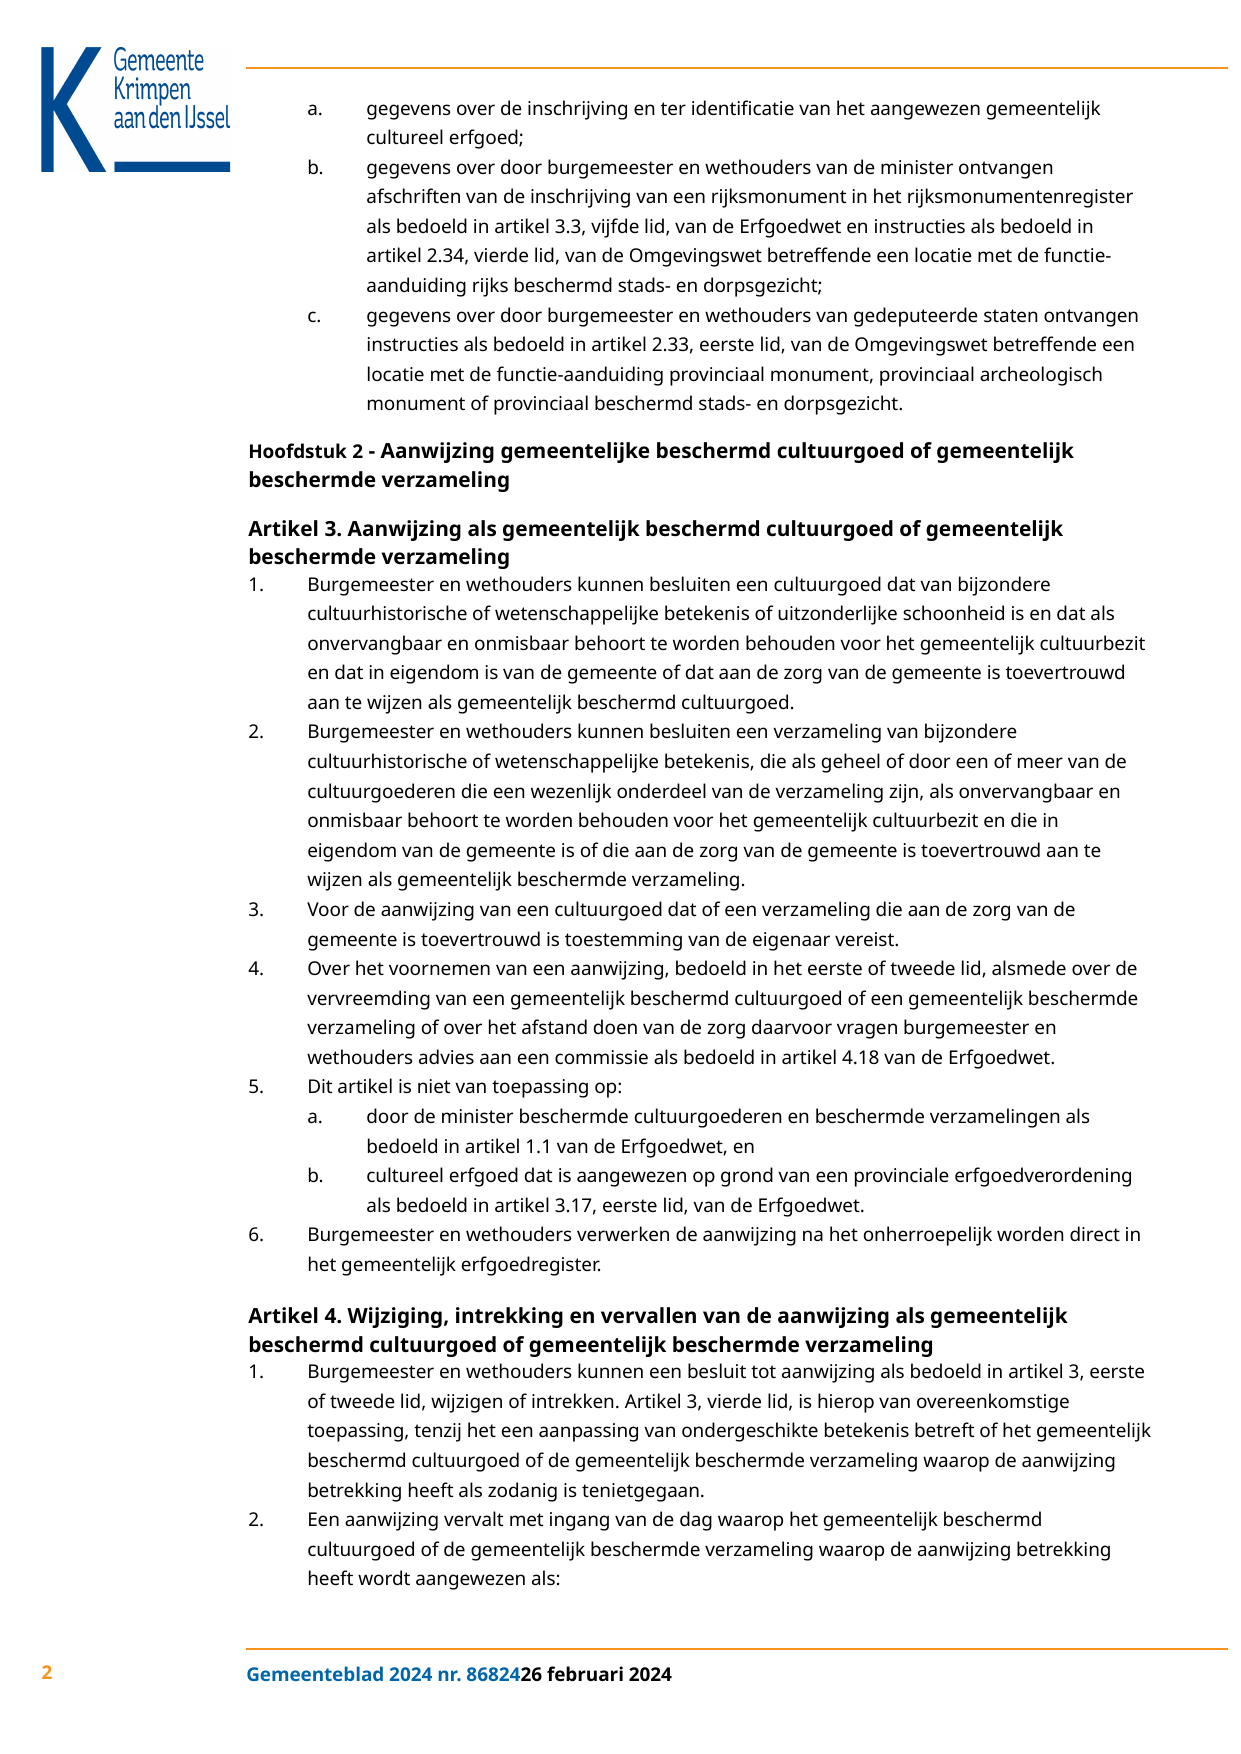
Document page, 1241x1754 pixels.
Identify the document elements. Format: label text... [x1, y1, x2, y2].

text Hoofdstuk 2 - Aanwijzing gemeentelijke beschermd cultuurgoed of gemeentelijk beschermde verzameling [248, 436, 1152, 493]
list Burgemeester en wethouders kunnen besluiten een verzameling van bijzondere cultuurhistorische of wetenschappelijke betekenis, die als geheel of door een of meer van de cultuurgoederen die een wezenlijk onderdeel van de verzameling zijn, als onvervangbaar en onmisbaar behoort te worden behouden voor het gemeentelijk cultuurbezit en die in eigendom van de gemeente is of die aan de zorg van de gemeente is toevertrouwd aan te wijzen als gemeentelijk beschermde verzameling. [248, 719, 1152, 892]
list cultureel erfgoed dat is aangewezen op grond van een provinciale erfgoedverordening als bedoeld in artikel 3.17, eerste lid, van de Erfgoedwet. [307, 1162, 1152, 1218]
list Burgemeester en wethouders kunnen besluiten een cultuurgoed dat van bijzondere cultuurhistorische of wetenschappelijke betekenis of uitzonderlijke schoonheid is en dat als onvervangbaar en onmisbaar behoort te worden behouden voor het gemeentelijk cultuurbezit en dat in eigendom is van de gemeente of dat aan de zorg van de gemeente is toevertrouwd aan te wijzen als gemeentelijk beschermd cultuurgoed. [248, 571, 1152, 715]
list door de minister beschermde cultuurgoederen en beschermde verzamelingen als bedoeld in artikel 1.1 van de Erfgoedwet, en [307, 1103, 1152, 1159]
list Dit artikel is niet van toepassing op: [248, 1074, 1152, 1099]
text Artikel 4. Wijziging, intrekking en vervallen van de aanwijzing als gemeentelijk beschermd cultuurgoed of gemeentelijk beschermde verzameling [248, 1302, 1152, 1358]
list Burgemeester en wethouders verwerken de aanwijzing na het onherroepelijk worden direct in het gemeentelijk erfgoedregister. [248, 1222, 1152, 1277]
list gegevens over door burgemeester en wethouders van gedeputeerde staten ontvangen instructies als bedoeld in artikel 2.33, eerste lid, van de Omgevingswet betreffende een locatie met de functie-aanduiding provinciaal monument, provinciaal archeologisch monument of provinciaal beschermd stads- en dorpsgezicht. [307, 302, 1152, 416]
picture [41, 47, 231, 172]
list Voor de aanwijzing van een cultuurgoed dat of een verzameling die aan de zorg van de gemeente is toevertrouwd is toestemming van de eigenaar vereist. [248, 896, 1152, 952]
list Een aanwijzing vervalt met ingang van de dag waarop het gemeentelijk beschermd cultuurgoed of de gemeentelijk beschermde verzameling waarop de aanwijzing betrekking heeft wordt aangewezen als: [248, 1506, 1152, 1591]
list Over het voornemen van een aanwijzing, bedoeld in het eerste of tweede lid, alsmede over de vervreemding van een gemeentelijk beschermd cultuurgoed of een gemeentelijk beschermde verzameling of over het afstand doen van de zorg daarvoor vragen burgemeester en wethouders advies aan een commissie als bedoeld in artikel 4.18 van de Erfgoedwet. [248, 955, 1152, 1070]
list gegevens over door burgemeester en wethouders van de minister ontvangen afschriften van de inschrijving van een rijksmonument in het rijksmonumentenregister als bedoeld in artikel 3.3, vijfde lid, van de Erfgoedwet en instructies als bedoeld in artikel 2.34, vierde lid, van de Omgevingswet betreffende een locatie met de functie-aanduiding rijks beschermd stads- en dorpsgezicht; [307, 154, 1152, 298]
list gegevens over de inschrijving en ter identificatie van het aangewezen gemeentelijk cultureel erfgoed; [307, 95, 1152, 150]
text Artikel 3. Aanwijzing als gemeentelijk beschermd cultuurgoed of gemeentelijk beschermde verzameling [248, 514, 1152, 571]
list Burgemeester en wethouders kunnen een besluit tot aanwijzing als bedoeld in artikel 3, eerste of tweede lid, wijzigen of intrekken. Artikel 3, vierde lid, is hierop van overeenkomstige toepassing, tenzij het een aanpassing van ondergeschikte betekenis betreft of het gemeentelijk beschermd cultuurgoed of de gemeentelijk beschermde verzameling waarop de aanwijzing betrekking heeft als zodanig is tenietgegaan. [248, 1358, 1152, 1503]
